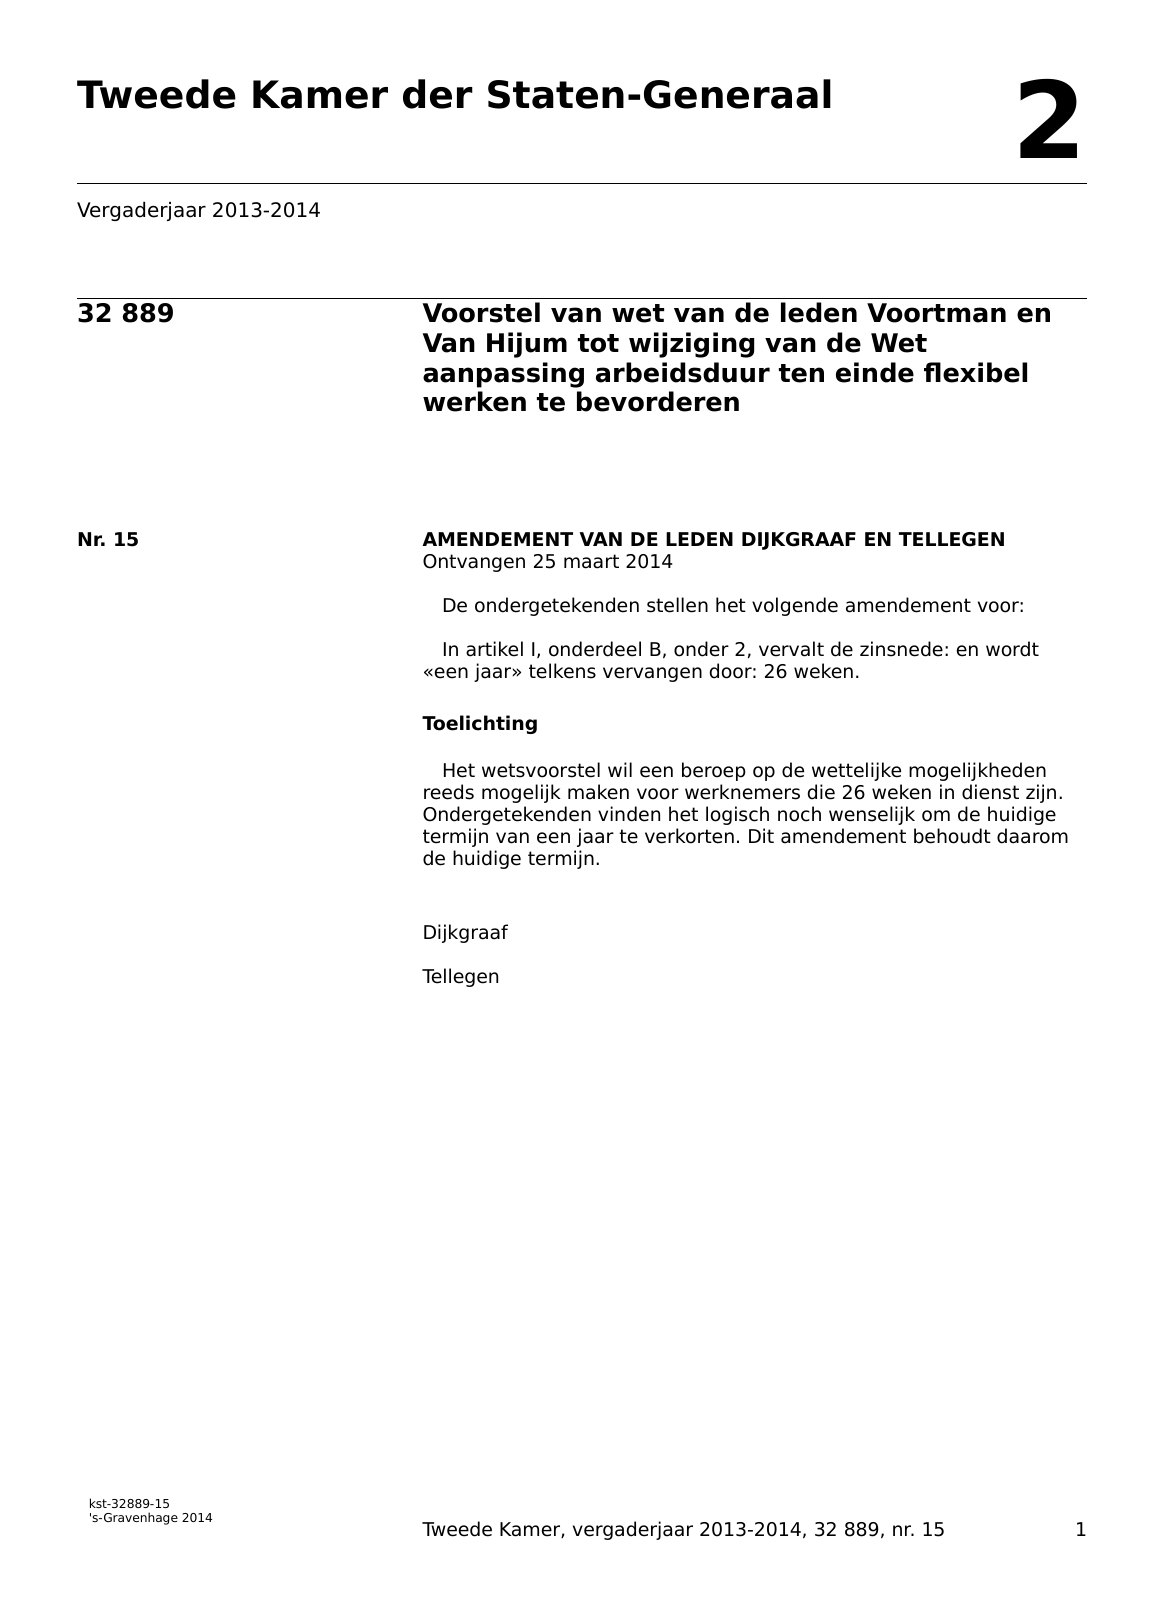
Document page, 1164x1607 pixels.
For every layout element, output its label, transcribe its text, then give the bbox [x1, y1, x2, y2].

text kst-32889-15 [88, 1497, 323, 1511]
subtitle Toelichting [422, 713, 1087, 735]
text In artikel I, onderdeel B, onder 2, vervalt de zinsnede: en wordt «een jaar» telkens vervangen door: 26 weken. [422, 639, 1087, 683]
text Het wetsvoorstel wil een beroep op de wettelijke mogelijkheden reeds mogelijk maken voor werknemers die 26 weken in dienst zijn. Ondergetekenden vinden het logisch noch wenselijk om de huidige termijn van een jaar te verkorten. Dit amendement behoudt daarom de huidige termijn. [422, 760, 1087, 870]
text Dijkgraaf Tellegen [422, 900, 1087, 988]
table_cell Vergaderjaar 2013-2014 [77, 184, 1087, 298]
text 's-Gravenhage 2014 [88, 1511, 323, 1525]
table_header 2 [886, 59, 1087, 183]
text De ondergetekenden stellen het volgende amendement voor: [422, 595, 1087, 617]
text Ontvangen 25 maart 2014 [422, 551, 1087, 573]
subtitle Nr. 15 AMENDEMENT VAN DE LEDEN DIJKGRAAF EN TELLEGEN [77, 529, 1087, 551]
subtitle 32 889 Voorstel van wet van de leden Voortman en Van Hijum tot wijziging van de Wet aanpassing arbeidsduur ten einde flexibel werken te bevorderen [77, 299, 1087, 418]
table_header Tweede Kamer der Staten-Generaal [77, 59, 886, 183]
